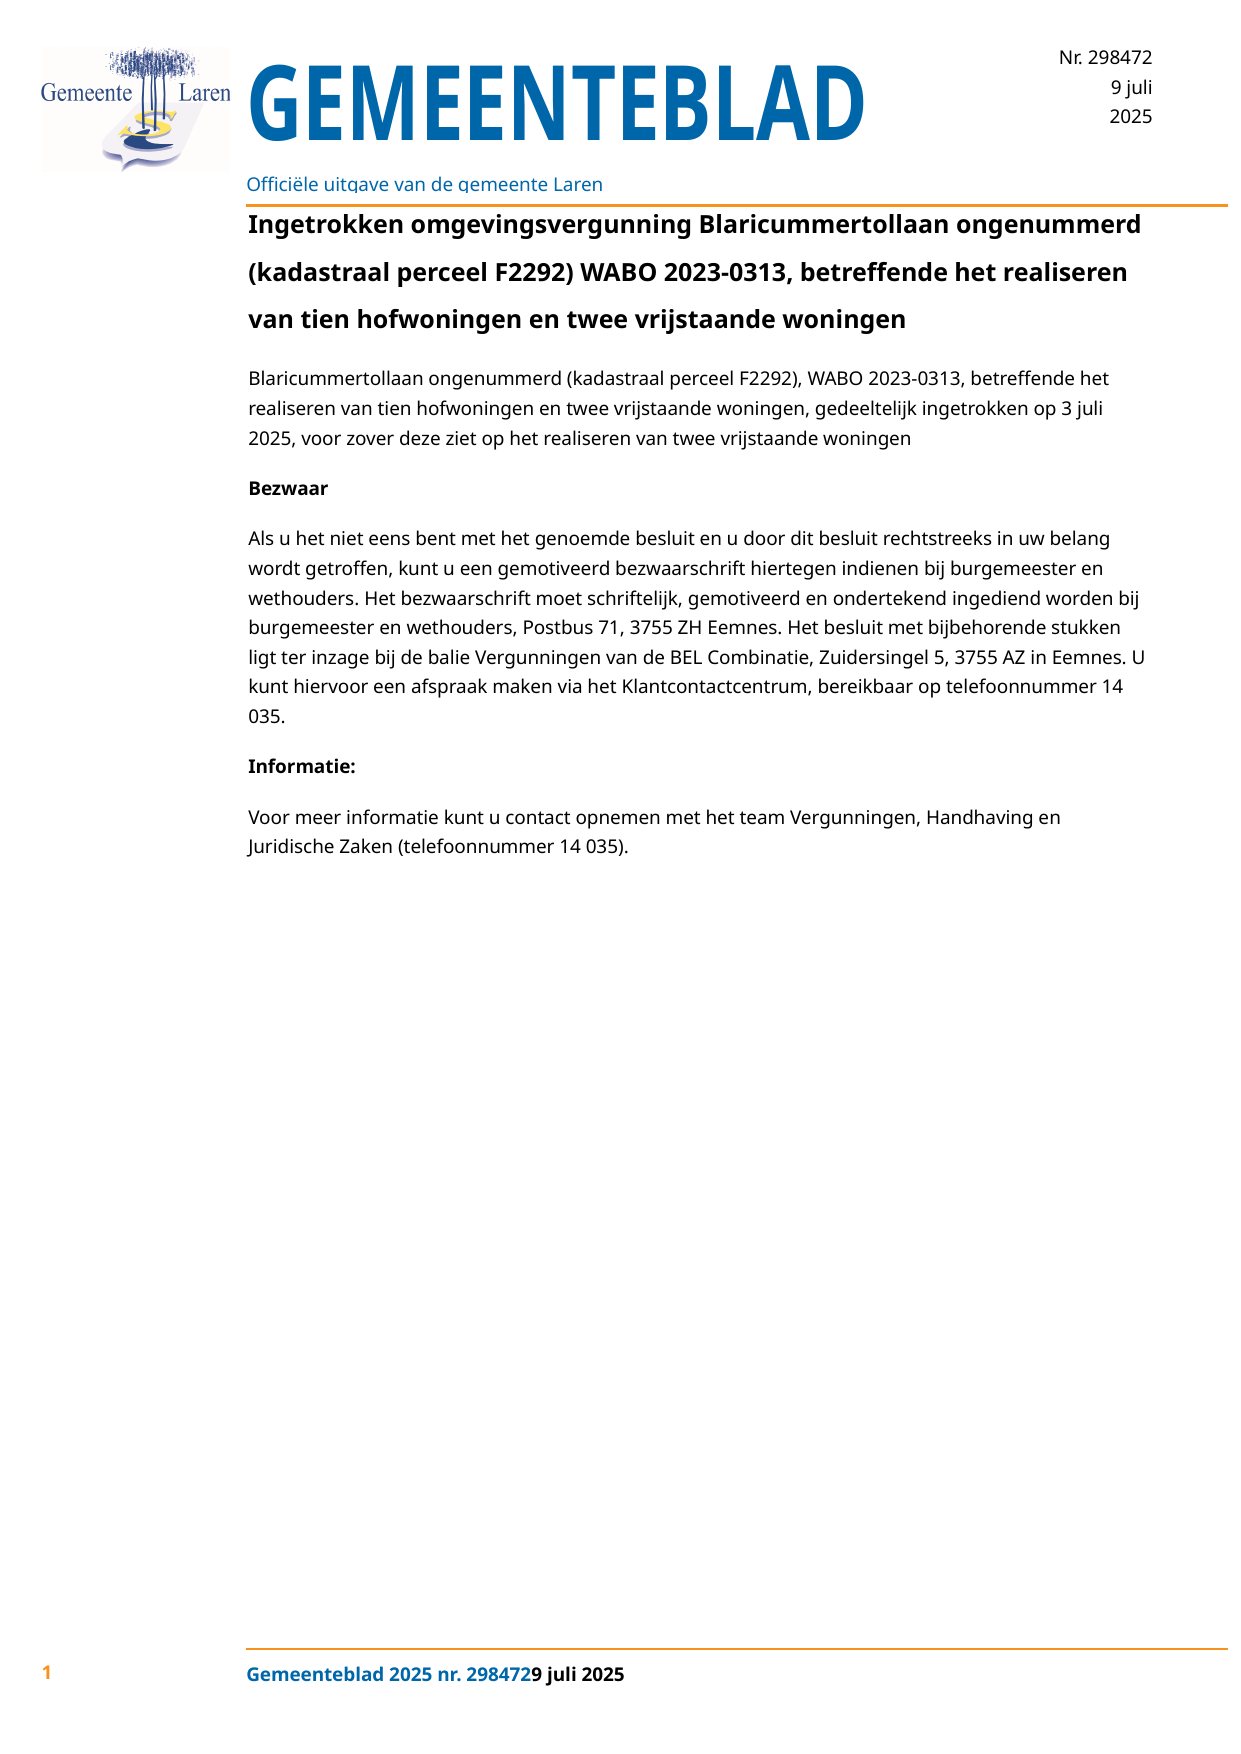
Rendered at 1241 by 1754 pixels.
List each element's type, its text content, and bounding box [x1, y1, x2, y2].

text Ingetrokken omgevingsvergunning Blaricummertollaan ongenummerd (kadastraal perceel F2292) WABO 2023-0313, betreffende het realiseren van tien hofwoningen en twee vrijstaande woningen [248, 207, 1152, 336]
text Voor meer informatie kunt u contact opnemen met het team Vergunningen, Handhaving en Juridische Zaken (telefoonnummer 14 035). [248, 804, 1152, 859]
text Bezwaar [248, 475, 1152, 501]
text Informatie: [248, 753, 1152, 779]
text Blaricummertollaan ongenummerd (kadastraal perceel F2292), WABO 2023-0313, betreffende het realiseren van tien hofwoningen en twee vrijstaande woningen, gedeeltelijk ingetrokken op 3 juli 2025, voor zover deze ziet op het realiseren van twee vrijstaande woningen [248, 366, 1152, 450]
text Als u het niet eens bent met het genoemde besluit en u door dit besluit rechtstreeks in uw belang wordt getroffen, kunt u een gemotiveerd bezwaarschrift hiertegen indienen bij burgemeester en wethouders. Het bezwaarschrift moet schriftelijk, gemotiveerd en ondertekend ingediend worden bij burgemeester en wethouders, Postbus 71, 3755 ZH Eemnes. Het besluit met bijbehorende stukken ligt ter inzage bij de balie Vergunningen van de BEL Combinatie, Zuidersingel 5, 3755 AZ in Eemnes. U kunt hiervoor een afspraak maken via het Klantcontactcentrum, bereikbaar op telefoonnummer 14 035. [248, 526, 1152, 729]
picture [41, 47, 231, 172]
